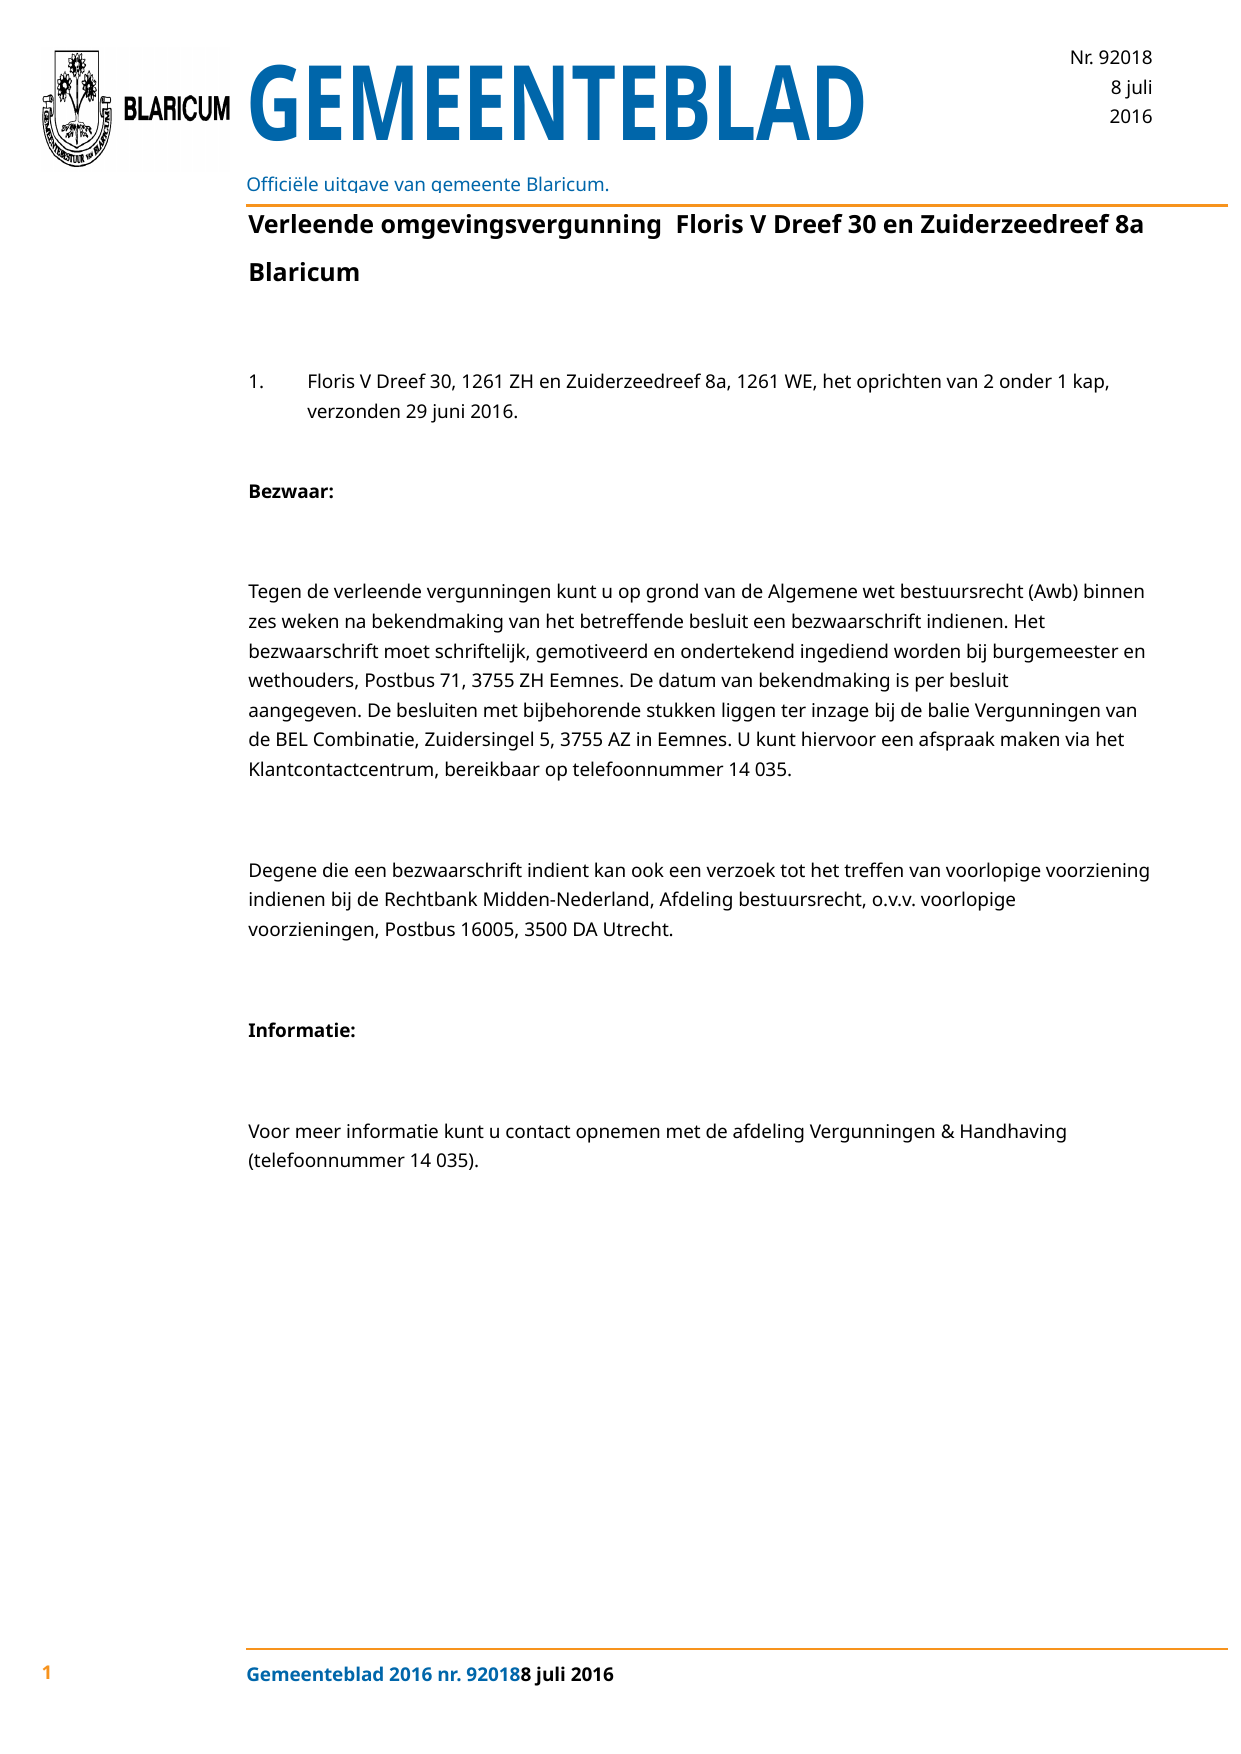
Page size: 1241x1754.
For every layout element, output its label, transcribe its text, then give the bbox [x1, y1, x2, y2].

text Verleende omgevingsvergunning Floris V Dreef 30 en Zuiderzeedreef 8a Blaricum [248, 207, 1152, 288]
text Tegen de verleende vergunningen kunt u op grond van de Algemene wet bestuursrecht (Awb) binnen zes weken na bekendmaking van het betreffende besluit een bezwaarschrift indienen. Het bezwaarschrift moet schriftelijk, gemotiveerd en ondertekend ingediend worden bij burgemeester en wethouders, Postbus 71, 3755 ZH Eemnes. De datum van bekendmaking is per besluit aangegeven. De besluiten met bijbehorende stukken liggen ter inzage bij de balie Vergunningen van de BEL Combinatie, Zuidersingel 5, 3755 AZ in Eemnes. U kunt hiervoor een afspraak maken via het Klantcontactcentrum, bereikbaar op telefoonnummer 14 035. [248, 579, 1152, 782]
picture [41, 47, 231, 172]
text Informatie: [248, 1017, 1152, 1043]
text Voor meer informatie kunt u contact opnemen met de afdeling Vergunningen & Handhaving (telefoonnummer 14 035). [248, 1118, 1152, 1173]
list Floris V Dreef 30, 1261 ZH en Zuiderzeedreef 8a, 1261 WE, het oprichten van 2 onder 1 kap, verzonden 29 juni 2016. [248, 368, 1152, 424]
text Degene die een bezwaarschrift indient kan ook een verzoek tot het treffen van voorlopige voorziening indienen bij de Rechtbank Midden-Nederland, Afdeling bestuursrecht, o.v.v. voorlopige voorzieningen, Postbus 16005, 3500 DA Utrecht. [248, 857, 1152, 942]
text Bezwaar: [248, 478, 1152, 504]
